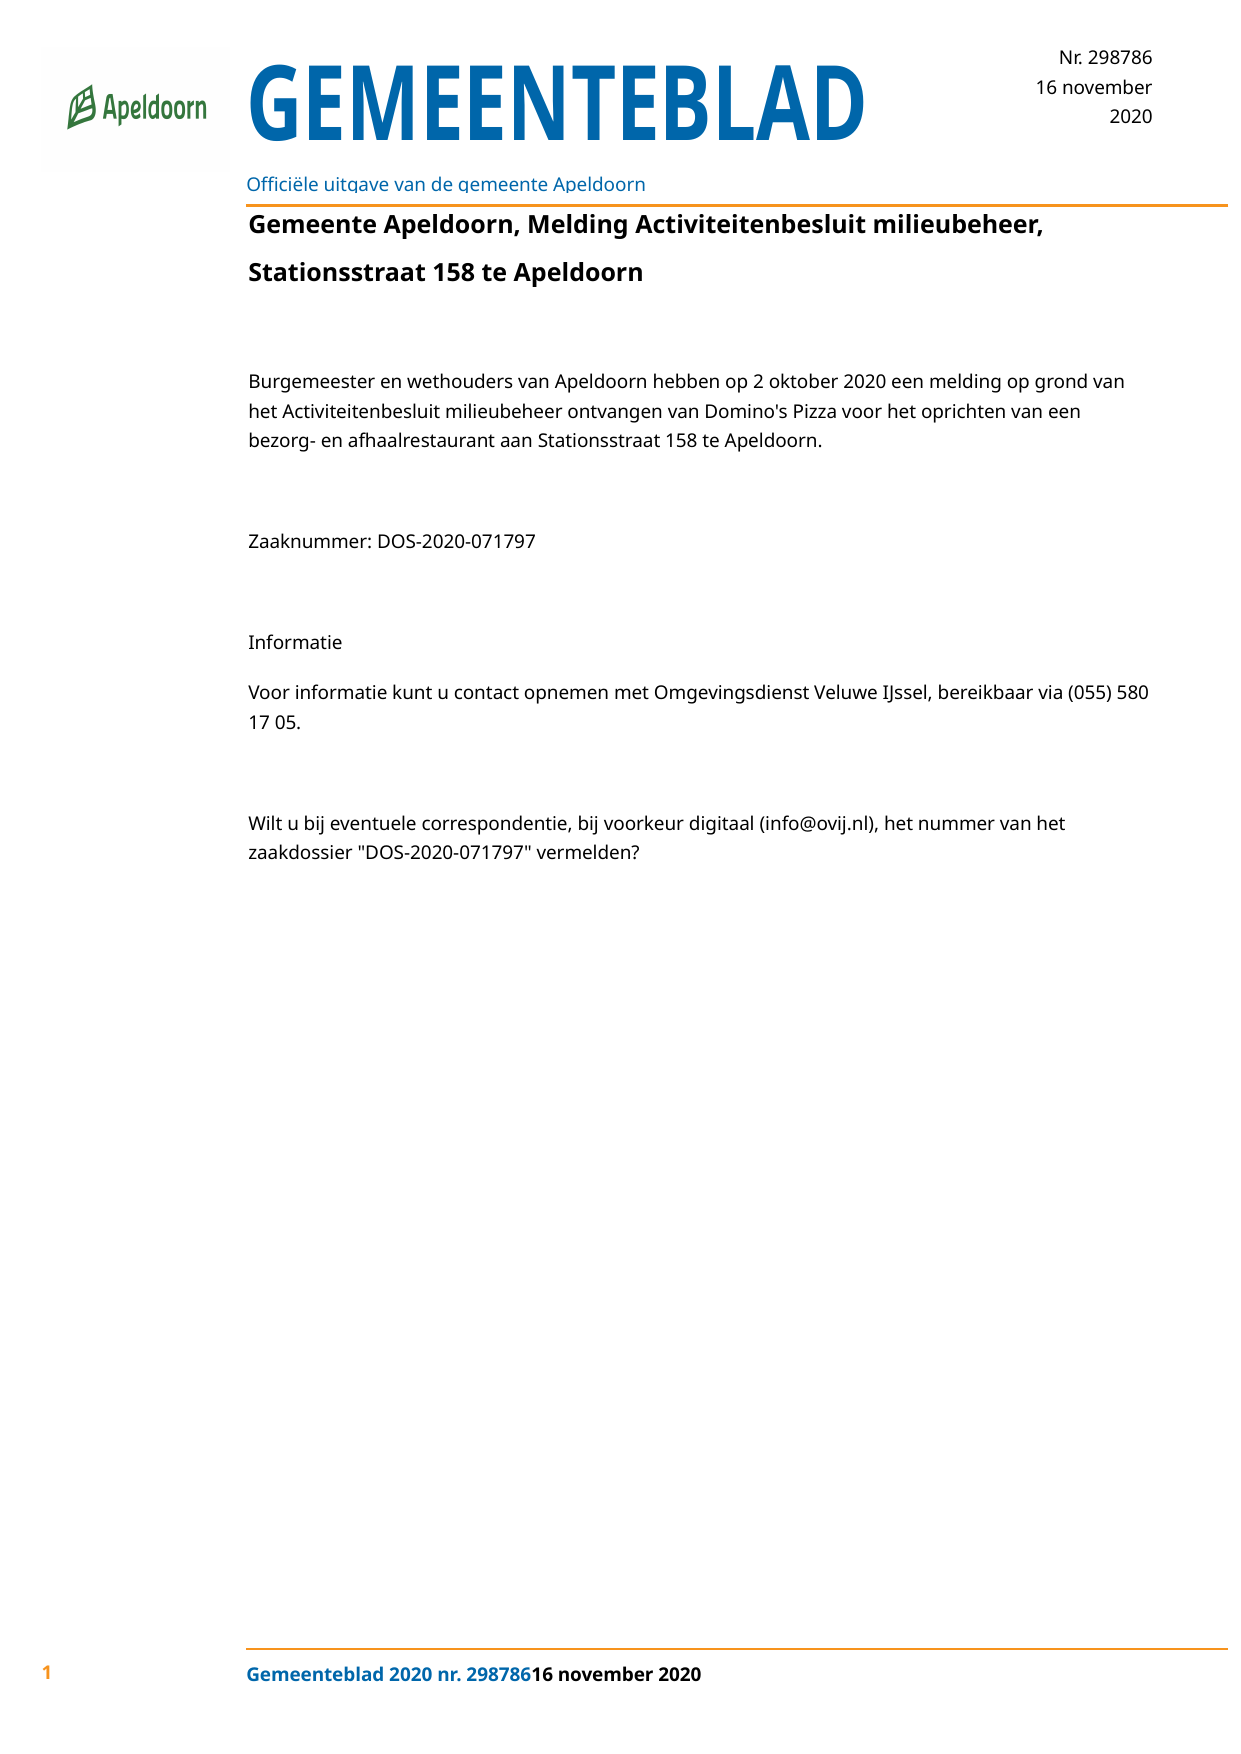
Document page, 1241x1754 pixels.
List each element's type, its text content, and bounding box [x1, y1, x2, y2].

picture [41, 47, 231, 172]
text Informatie [248, 629, 1152, 655]
text Burgemeester en wethouders van Apeldoorn hebben op 2 oktober 2020 een melding op grond van het Activiteitenbesluit milieubeheer ontvangen van Domino's Pizza voor het oprichten van een bezorg- en afhaalrestaurant aan Stationsstraat 158 te Apeldoorn. [248, 368, 1152, 453]
text Wilt u bij eventuele correspondentie, bij voorkeur digitaal (info@ovij.nl), het nummer van het zaakdossier "DOS-2020-071797" vermelden? [248, 810, 1152, 865]
text Voor informatie kunt u contact opnemen met Omgevingsdienst Veluwe IJssel, bereikbaar via (055) 580 17 05. [248, 679, 1152, 735]
text Zaaknummer: DOS-2020-071797 [248, 528, 1152, 554]
text Gemeente Apeldoorn, Melding Activiteitenbesluit milieubeheer, Stationsstraat 158 te Apeldoorn [248, 207, 1152, 288]
